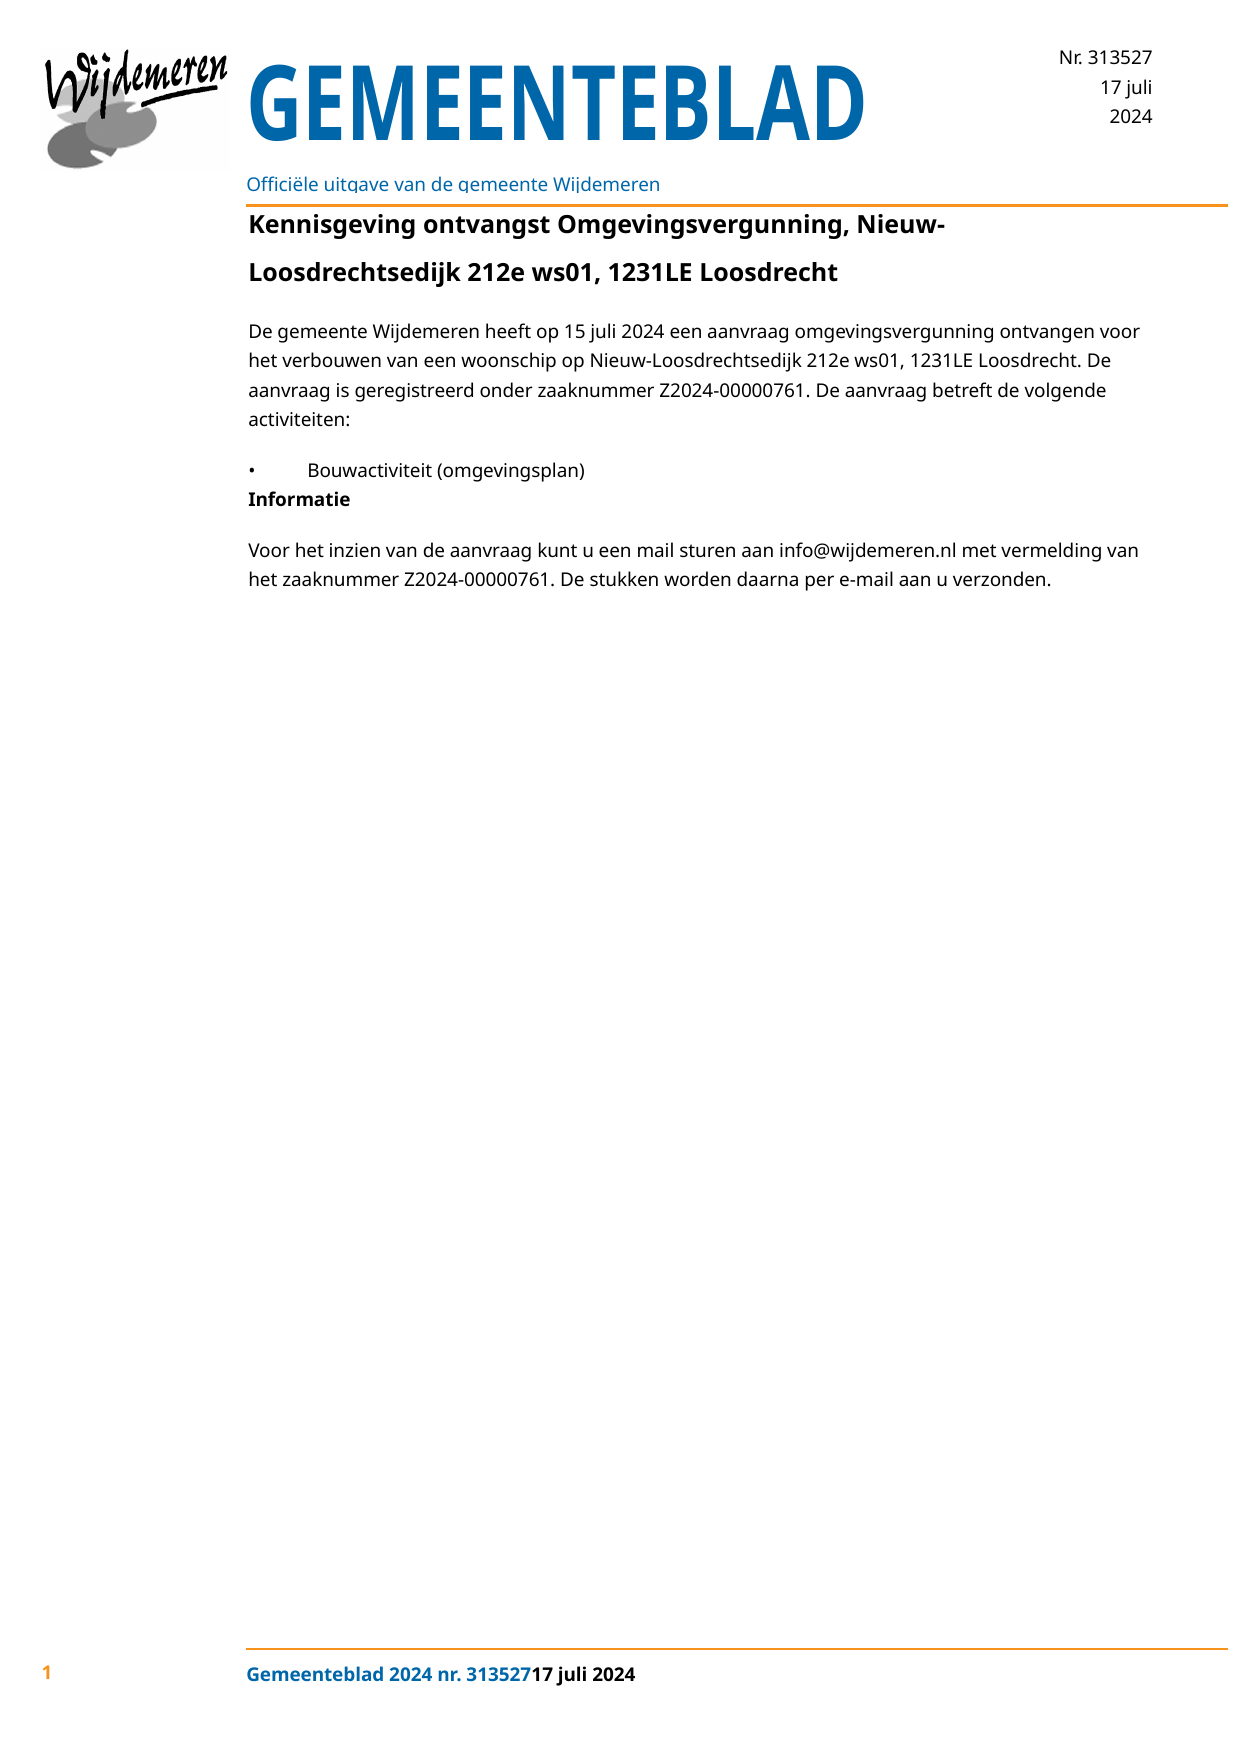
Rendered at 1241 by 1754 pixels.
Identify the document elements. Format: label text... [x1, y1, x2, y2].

text De gemeente Wijdemeren heeft op 15 juli 2024 een aanvraag omgevingsvergunning ontvangen voor het verbouwen van een woonschip op Nieuw-Loosdrechtsedijk 212e ws01, 1231LE Loosdrecht. De aanvraag is geregistreerd onder zaaknummer Z2024-00000761. De aanvraag betreft de volgende activiteiten: [248, 318, 1152, 432]
text Voor het inzien van de aanvraag kunt u een mail sturen aan info@wijdemeren.nl met vermelding van het zaaknummer Z2024-00000761. De stukken worden daarna per e-mail aan u verzonden. [248, 537, 1152, 592]
text Kennisgeving ontvangst Omgevingsvergunning, Nieuw-Loosdrechtsedijk 212e ws01, 1231LE Loosdrecht [248, 207, 1152, 288]
list Bouwactiviteit (omgevingsplan) [248, 457, 1152, 483]
text Informatie [248, 487, 1152, 512]
picture [41, 47, 231, 172]
